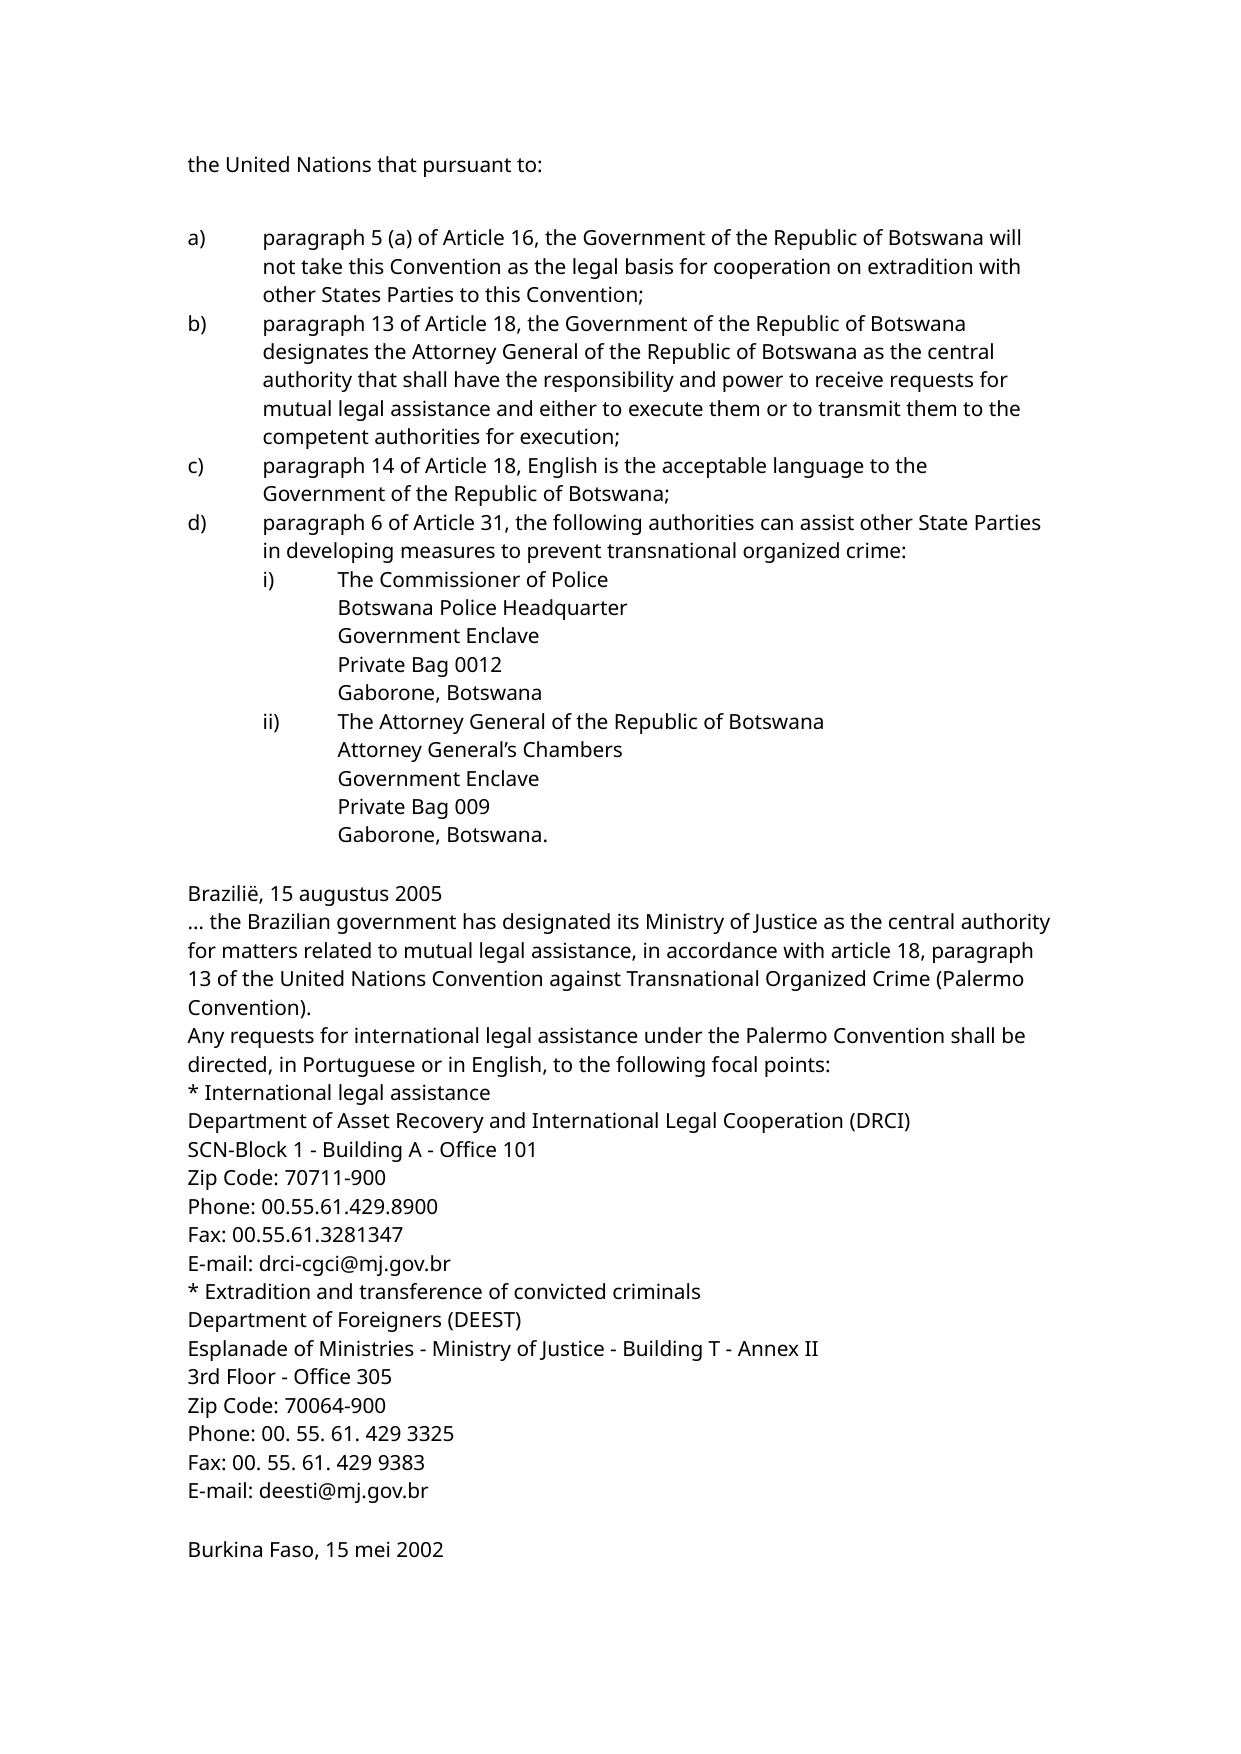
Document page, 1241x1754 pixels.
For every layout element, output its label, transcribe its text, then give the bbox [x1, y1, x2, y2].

text Zip Code: 70064-900 [187, 1391, 1053, 1419]
text Burkina Faso, 15 mei 2002 [187, 1535, 1053, 1563]
text Brazilië, 15 augustus 2005 [187, 879, 1053, 907]
text Fax: 00.55.61.3281347 [187, 1220, 1053, 1249]
text Phone: 00.55.61.429.8900 [187, 1192, 1053, 1220]
list Private Bag 0012 [262, 650, 1053, 678]
list Private Bag 009 [262, 792, 1053, 821]
text Zip Code: 70711-900 [187, 1163, 1053, 1192]
text Fax: 00. 55. 61. 429 9383 [187, 1448, 1053, 1476]
text Department of Foreigners (DEEST) [187, 1306, 1053, 1334]
text 3rd Floor - Office 305 [187, 1362, 1053, 1391]
list Attorney General’s Chambers [262, 735, 1053, 764]
text Esplanade of Ministries - Ministry of Justice - Building T - Annex II [187, 1334, 1053, 1362]
list The Commissioner of Police [262, 565, 1053, 593]
list paragraph 6 of Article 31, the following authorities can assist other State Parties in developing measures to prevent transnational organized crime: [187, 508, 1053, 565]
list Government Enclave [262, 622, 1053, 650]
text SCN-Block 1 - Building A - Office 101 [187, 1135, 1053, 1163]
text Department of Asset Recovery and International Legal Cooperation (DRCI) [187, 1107, 1053, 1135]
text … the Brazilian government has designated its Ministry of Justice as the central authority for matters related to mutual legal assistance, in accordance with article 18, paragraph 13 of the United Nations Convention against Transnational Organized Crime (Palermo Convention). [187, 907, 1053, 1021]
text the United Nations that pursuant to: [187, 150, 1053, 178]
text Any requests for international legal assistance under the Palermo Convention shall be directed, in Portuguese or in English, to the following focal points: [187, 1021, 1053, 1078]
text Phone: 00. 55. 61. 429 3325 [187, 1419, 1053, 1448]
list Government Enclave [262, 764, 1053, 792]
text E-mail: deesti@mj.gov.br [187, 1476, 1053, 1505]
list Gaborone, Botswana [262, 678, 1053, 707]
text E-mail: drci-cgci@mj.gov.br [187, 1249, 1053, 1277]
list paragraph 14 of Article 18, English is the acceptable language to the Government of the Republic of Botswana; [187, 451, 1053, 508]
list paragraph 13 of Article 18, the Government of the Republic of Botswana designates the Attorney General of the Republic of Botswana as the central authority that shall have the responsibility and power to receive requests for mutual legal assistance and either to execute them or to transmit them to the competent authorities for execution; [187, 309, 1053, 451]
list Gaborone, Botswana. [262, 821, 1053, 849]
list paragraph 5 (a) of Article 16, the Government of the Republic of Botswana will not take this Convention as the legal basis for cooperation on extradition with other States Parties to this Convention; [187, 223, 1053, 309]
text * International legal assistance [187, 1078, 1053, 1107]
list The Attorney General of the Republic of Botswana [262, 707, 1053, 735]
list Botswana Police Headquarter [262, 593, 1053, 622]
text * Extradition and transference of convicted criminals [187, 1277, 1053, 1306]
